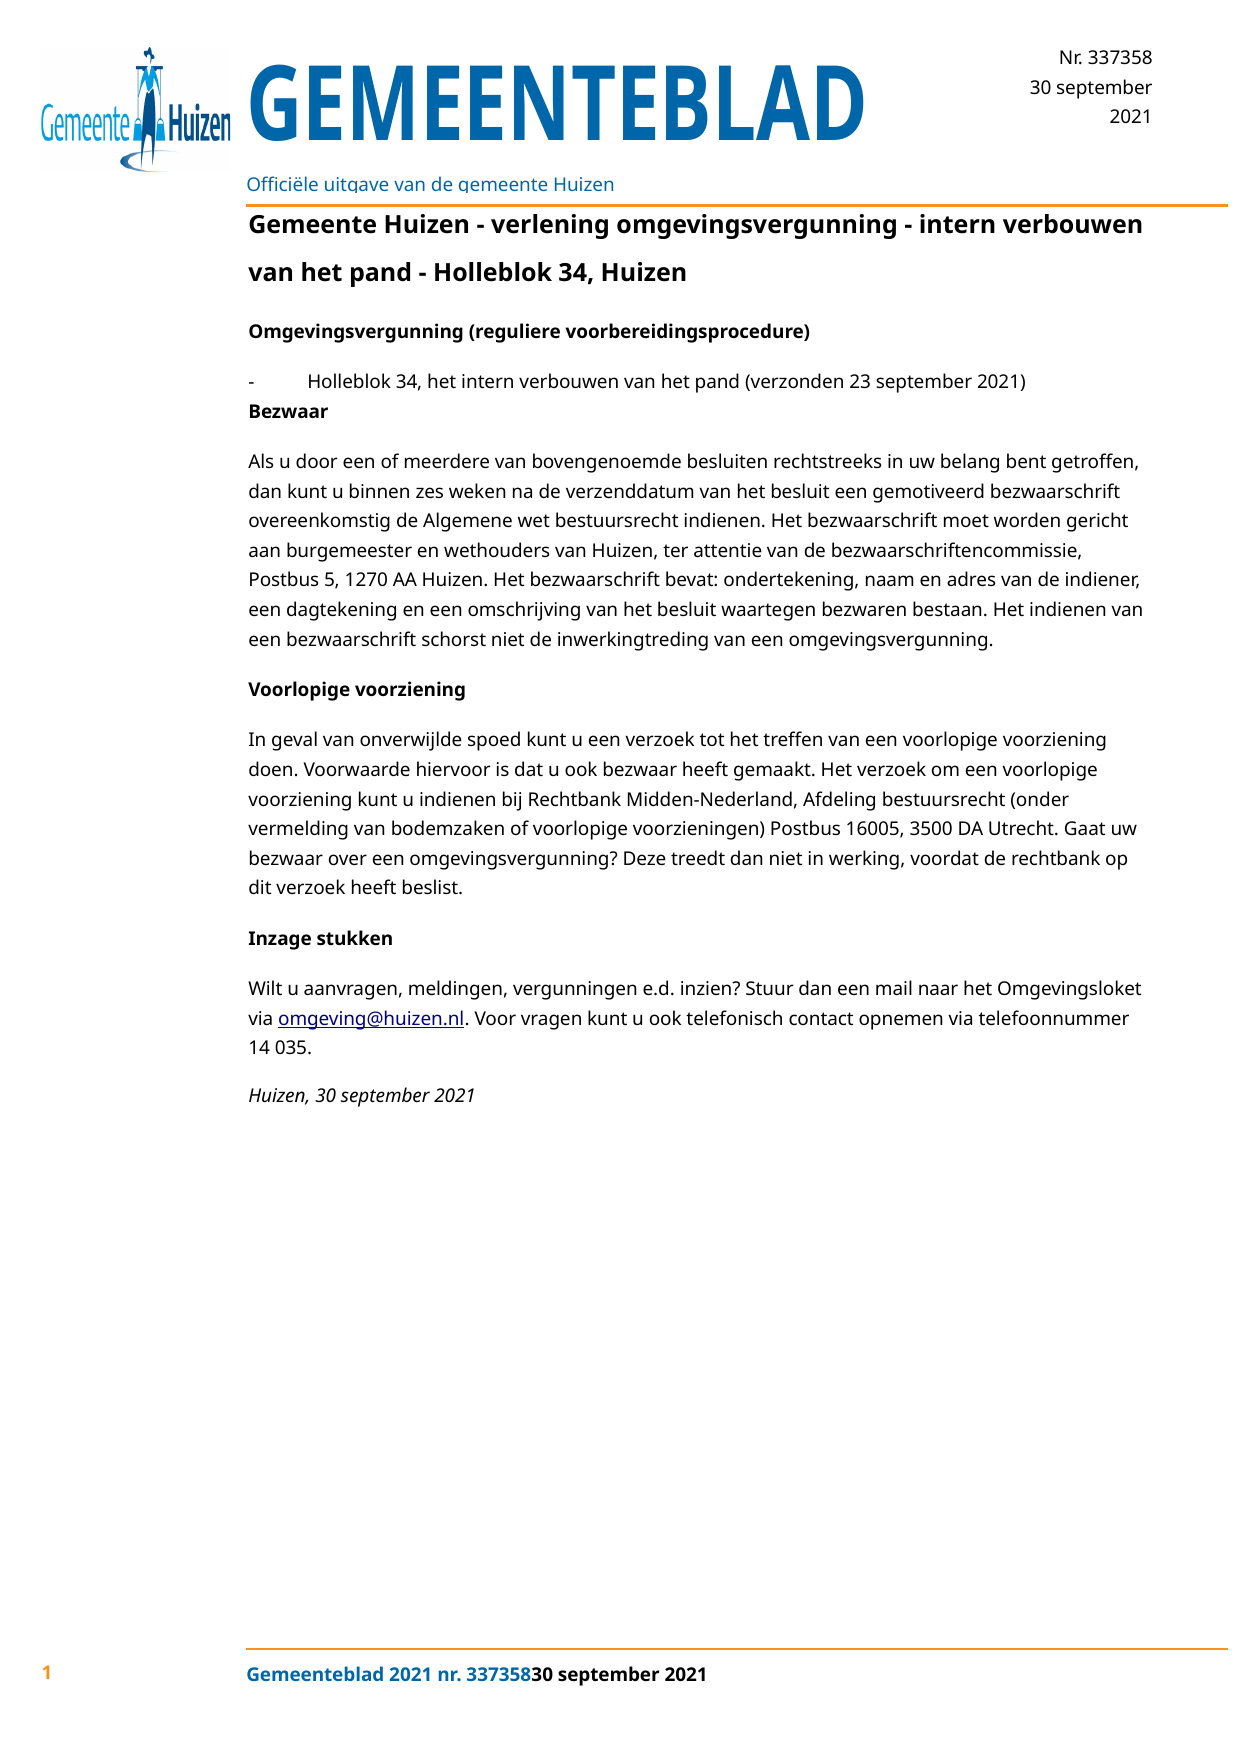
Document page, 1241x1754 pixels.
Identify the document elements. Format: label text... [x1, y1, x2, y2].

text Bezwaar [248, 398, 1152, 424]
picture [41, 47, 231, 172]
text Gemeente Huizen - verlening omgevingsvergunning - intern verbouwen van het pand - Holleblok 34, Huizen [248, 207, 1152, 288]
text Huizen, 30 september 2021 [248, 1082, 1152, 1108]
text In geval van onverwijlde spoed kunt u een verzoek tot het treffen van een voorlopige voorziening doen. Voorwaarde hiervoor is dat u ook bezwaar heeft gemaakt. Het verzoek om een voorlopige voorziening kunt u indienen bij Rechtbank Midden-Nederland, Afdeling bestuursrecht (onder vermelding van bodemzaken of voorlopige voorzieningen) Postbus 16005, 3500 DA Utrecht. Gaat uw bezwaar over een omgevingsvergunning? Deze treedt dan niet in werking, voordat de rechtbank op dit verzoek heeft beslist. [248, 727, 1152, 900]
text Inzage stukken [248, 925, 1152, 951]
text Omgevingsvergunning (reguliere voorbereidingsprocedure) [248, 318, 1152, 344]
text Voorlopige voorziening [248, 676, 1152, 702]
text Wilt u aanvragen, meldingen, vergunningen e.d. inzien? Stuur dan een mail naar het Omgevingsloket via omgeving@huizen.nl. Voor vragen kunt u ook telefonisch contact opnemen via telefoonnummer 14 035. [248, 975, 1152, 1060]
list Holleblok 34, het intern verbouwen van het pand (verzonden 23 september 2021) [248, 368, 1152, 394]
text Als u door een of meerdere van bovengenoemde besluiten rechtstreeks in uw belang bent getroffen, dan kunt u binnen zes weken na de verzenddatum van het besluit een gemotiveerd bezwaarschrift overeenkomstig de Algemene wet bestuursrecht indienen. Het bezwaarschrift moet worden gericht aan burgemeester en wethouders van Huizen, ter attentie van de bezwaarschriftencommissie, Postbus 5, 1270 AA Huizen. Het bezwaarschrift bevat: ondertekening, naam en adres van de indiener, een dagtekening en een omschrijving van het besluit waartegen bezwaren bestaan. Het indienen van een bezwaarschrift schorst niet de inwerkingtreding van een omgevingsvergunning. [248, 448, 1152, 652]
